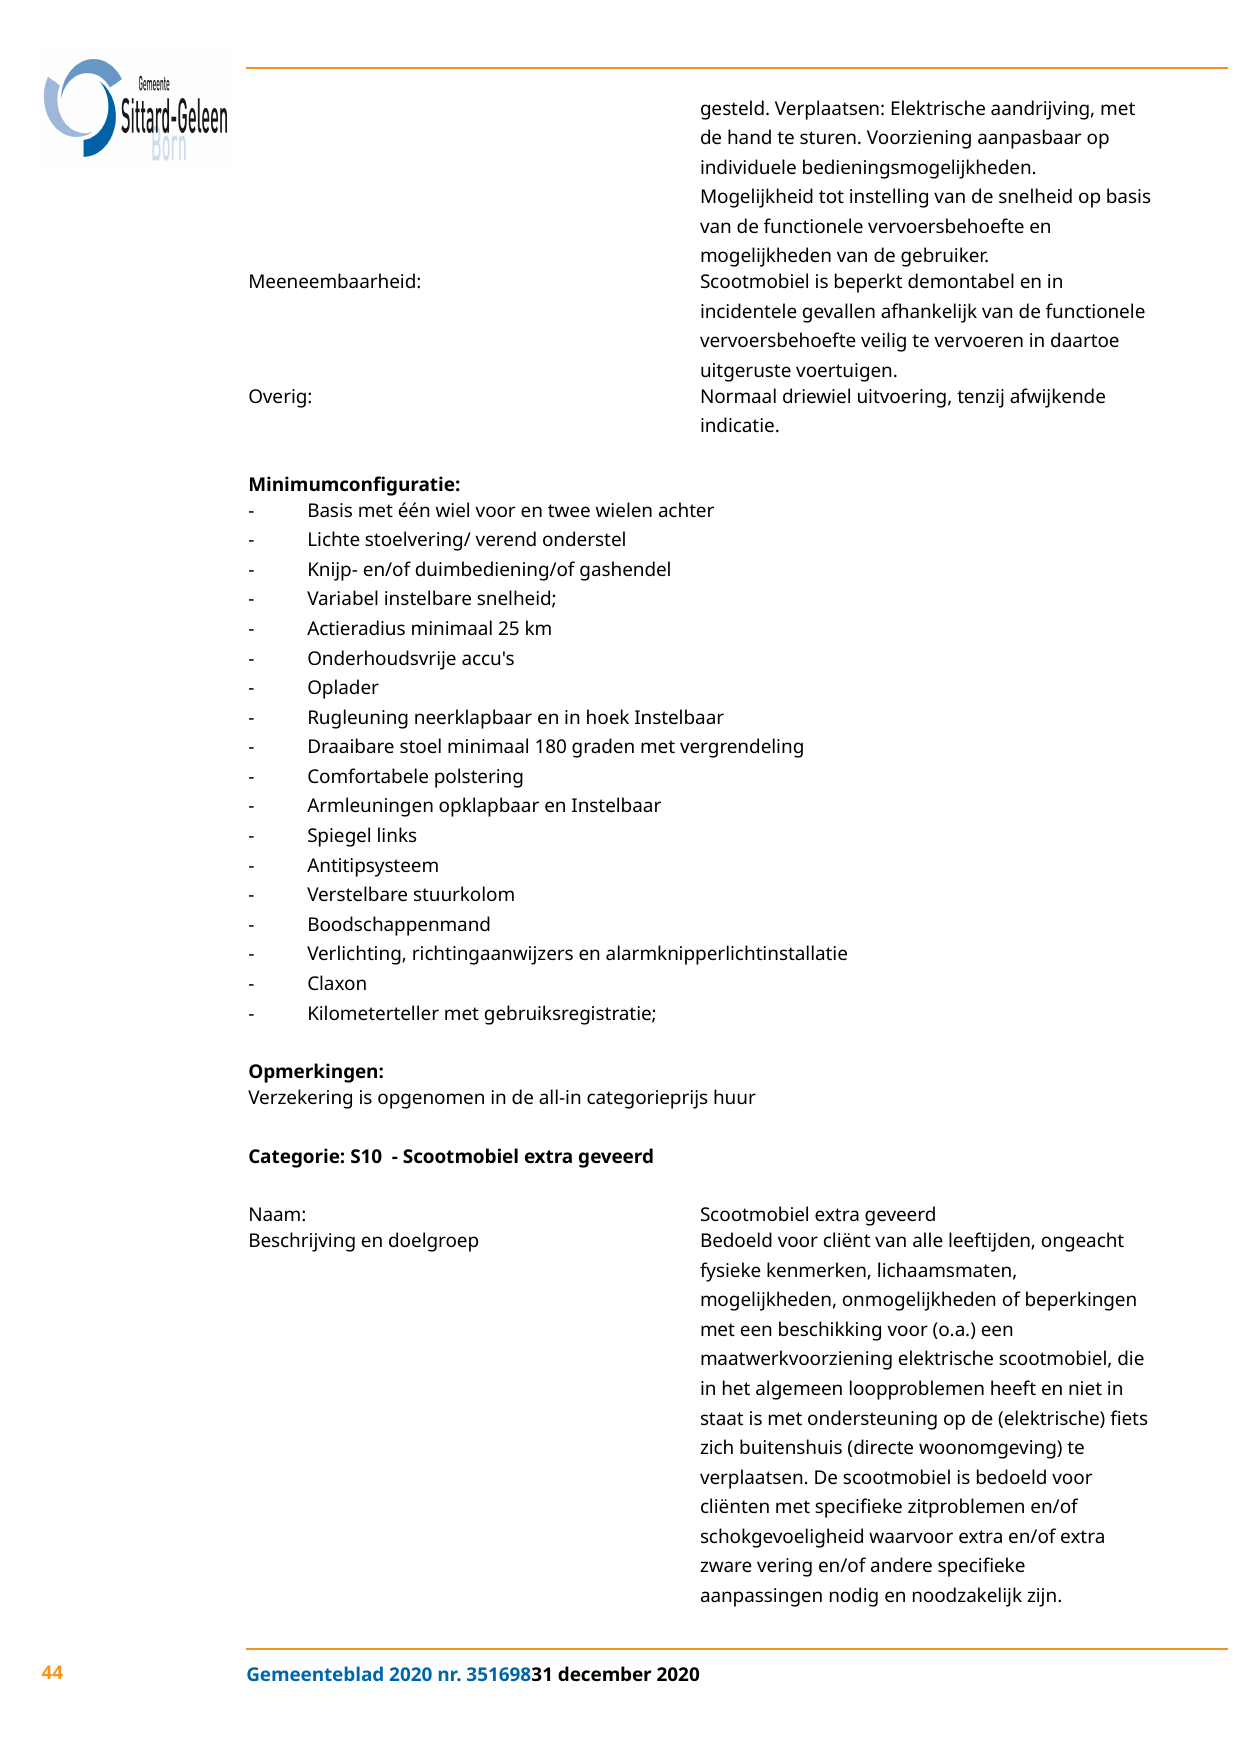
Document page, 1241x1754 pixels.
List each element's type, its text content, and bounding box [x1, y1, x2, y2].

table_cell Normaal driewiel uitvoering, tenzij afwijkende indicatie. [700, 383, 1152, 438]
table_cell Basis met één wiel voor en twee wielen achter Lichte stoelvering/ verend onderstel Knijp- en/of duimbediening/of gashendel Variabel instelbare snelheid; Actieradius minimaal 25 km Onderhoudsvrije accu's Oplader Rugleuning neerklapbaar en in hoek Instelbaar Draaibare stoel minimaal 180 graden met vergrendeling Comfortabele polstering Armleuningen opklapbaar en Instelbaar Spiegel links Antitipsysteem Verstelbare stuurkolom Boodschappenmand Verlichting, richtingaanwijzers en alarmknipperlichtinstallatie Claxon Kilometerteller met gebruiksregistratie; [248, 497, 1152, 1026]
table_cell Bedoeld voor cliënt van alle leeftijden, ongeacht fysieke kenmerken, lichaamsmaten, mogelijkheden, onmogelijkheden of beperkingen met een beschikking voor (o.a.) een maatwerkvoorziening elektrische scootmobiel, die in het algemeen loopproblemen heeft en niet in staat is met ondersteuning op de (elektrische) fiets zich buitenshuis (directe woonomgeving) te verplaatsen. De scootmobiel is bedoeld voor cliënten met specifieke zitproblemen en/of schokgevoeligheid waarvoor extra en/of extra zware vering en/of andere specifieke aanpassingen nodig en noodzakelijk zijn. [700, 1227, 1152, 1608]
picture [41, 47, 231, 172]
table_cell gesteld. Verplaatsen: Elektrische aandrijving, met de hand te sturen. Voorziening aanpasbaar op individuele bedieningsmogelijkheden. Mogelijkheid tot instelling van de snelheid op basis van de functionele vervoersbehoefte en mogelijkheden van de gebruiker. [700, 95, 1152, 268]
table_cell Scootmobiel is beperkt demontabel en in incidentele gevallen afhankelijk van de functionele vervoersbehoefte veilig te vervoeren in daartoe uitgeruste voertuigen. [700, 269, 1152, 383]
table_cell [248, 95, 700, 268]
table_header Naam: [248, 1201, 700, 1227]
table_header Scootmobiel extra geveerd [700, 1201, 1152, 1227]
table_cell Overig: [248, 383, 700, 438]
table_header Opmerkingen: [248, 1059, 1152, 1084]
table_header Minimumconfiguratie: [248, 471, 1152, 497]
table_cell Meeneembaarheid: [248, 269, 700, 383]
table_header Categorie: S10 - Scootmobiel extra geveerd [248, 1143, 1152, 1168]
table_cell Beschrijving en doelgroep [248, 1227, 700, 1608]
table_cell Verzekering is opgenomen in de all-in categorieprijs huur [248, 1084, 1152, 1110]
